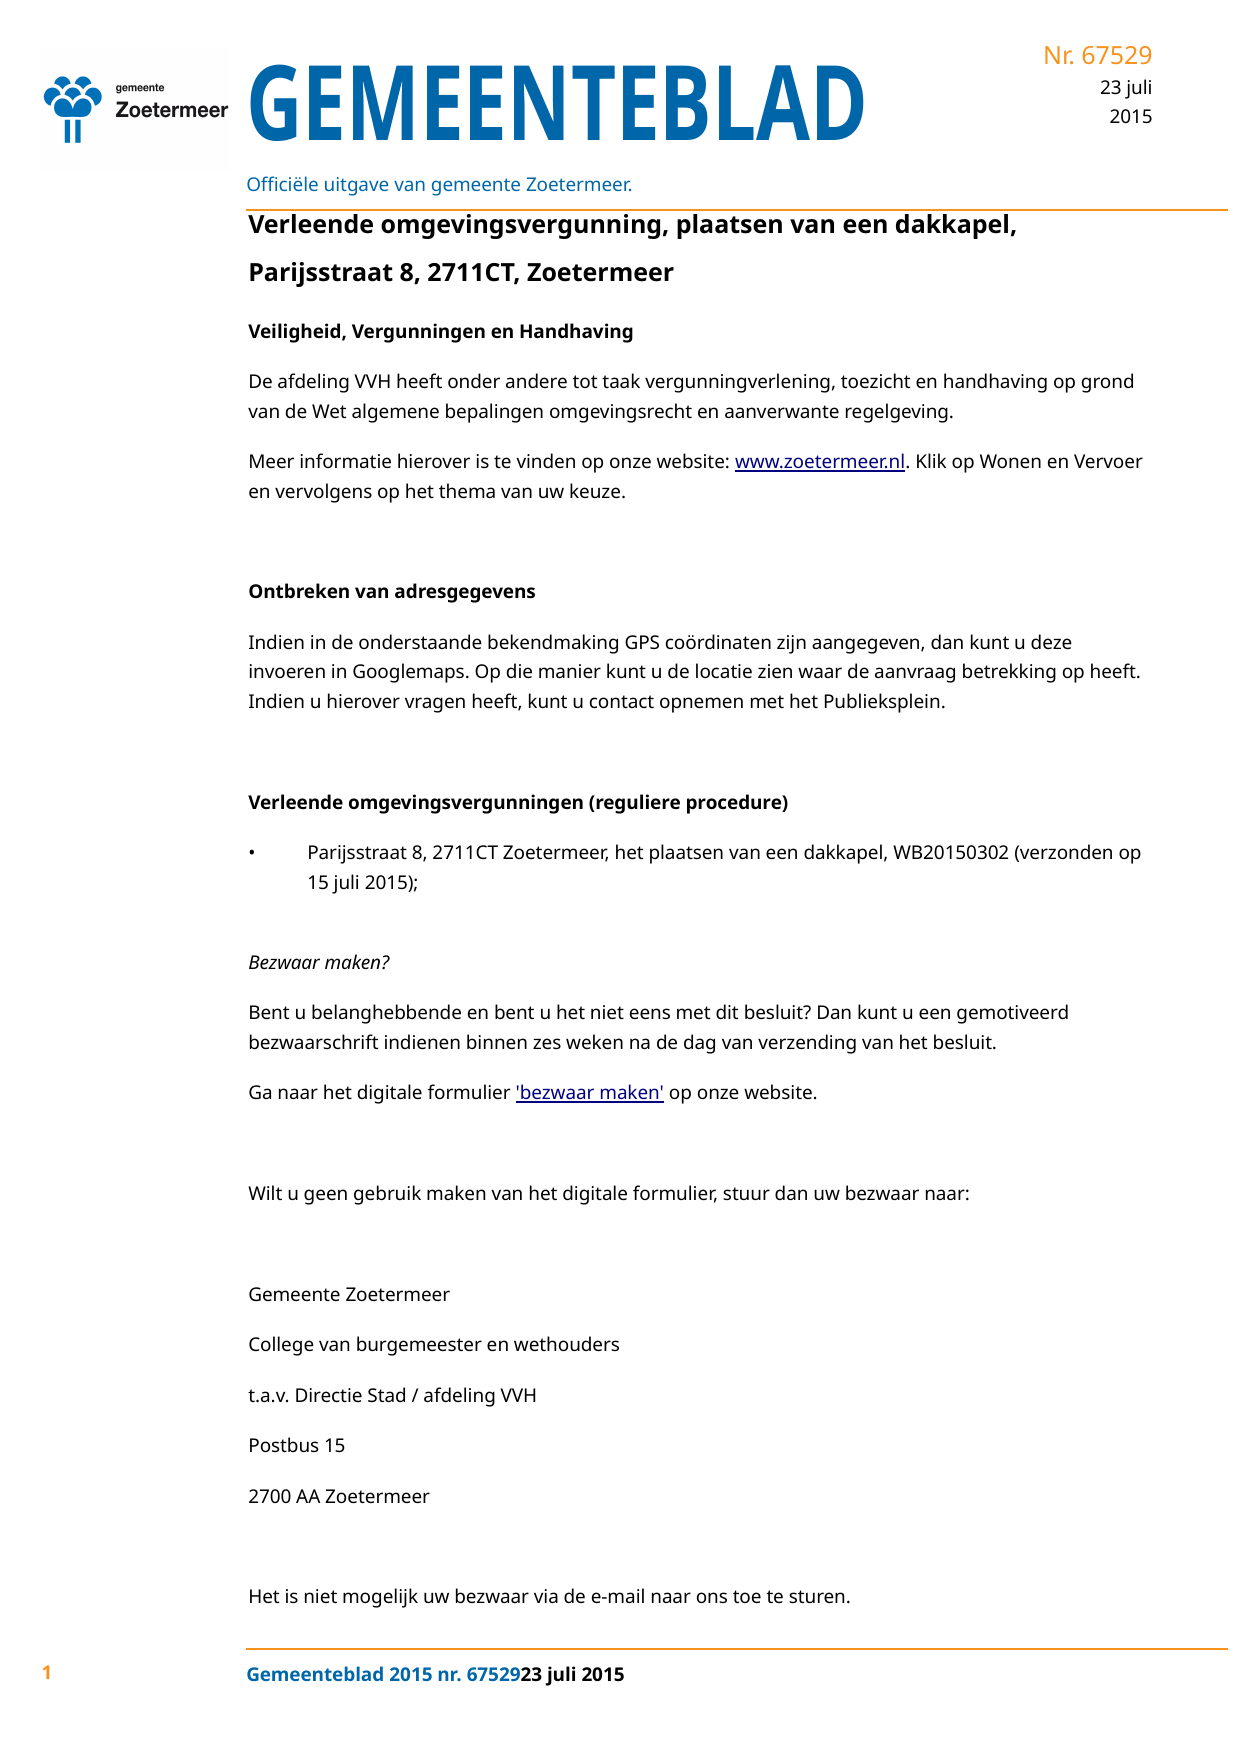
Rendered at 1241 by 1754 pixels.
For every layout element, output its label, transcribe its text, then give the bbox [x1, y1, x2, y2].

text Verleende omgevingsvergunning, plaatsen van een dakkapel, Parijsstraat 8, 2711CT, Zoetermeer [248, 211, 1152, 288]
text Ga naar het digitale formulier 'bezwaar maken' op onze website. [248, 1079, 1152, 1105]
text Bent u belanghebbende en bent u het niet eens met dit besluit? Dan kunt u een gemotiveerd bezwaarschrift indienen binnen zes weken na de dag van verzending van het besluit. [248, 999, 1152, 1055]
text Bezwaar maken? [248, 949, 1152, 975]
text Veiligheid, Vergunningen en Handhaving [248, 318, 1152, 344]
text t.a.v. Directie Stad / afdeling VVH [248, 1382, 1152, 1408]
text Ontbreken van adresgegevens [248, 579, 1152, 604]
picture [41, 47, 231, 172]
text Meer informatie hierover is te vinden op onze website: www.zoetermeer.nl. Klik op Wonen en Vervoer en vervolgens op het thema van uw keuze. [248, 448, 1152, 504]
text Het is niet mogelijk uw bezwaar via de e-mail naar ons toe te sturen. [248, 1584, 1152, 1609]
list Parijsstraat 8, 2711CT Zoetermeer, het plaatsen van een dakkapel, WB20150302 (verzonden op 15 juli 2015); [248, 839, 1152, 895]
text De afdeling VVH heeft onder andere tot taak vergunningverlening, toezicht en handhaving op grond van de Wet algemene bepalingen omgevingsrecht en aanverwante regelgeving. [248, 368, 1152, 424]
text Indien in de onderstaande bekendmaking GPS coördinaten zijn aangegeven, dan kunt u deze invoeren in Googlemaps. Op die manier kunt u de locatie zien waar de aanvraag betrekking op heeft. Indien u hierover vragen heeft, kunt u contact opnemen met het Publieksplein. [248, 629, 1152, 714]
text 2700 AA Zoetermeer [248, 1483, 1152, 1509]
text College van burgemeester en wethouders [248, 1332, 1152, 1357]
text Wilt u geen gebruik maken van het digitale formulier, stuur dan uw bezwaar naar: [248, 1180, 1152, 1206]
text Gemeente Zoetermeer [248, 1281, 1152, 1307]
text Postbus 15 [248, 1432, 1152, 1458]
text Verleende omgevingsvergunningen (reguliere procedure) [248, 789, 1152, 815]
